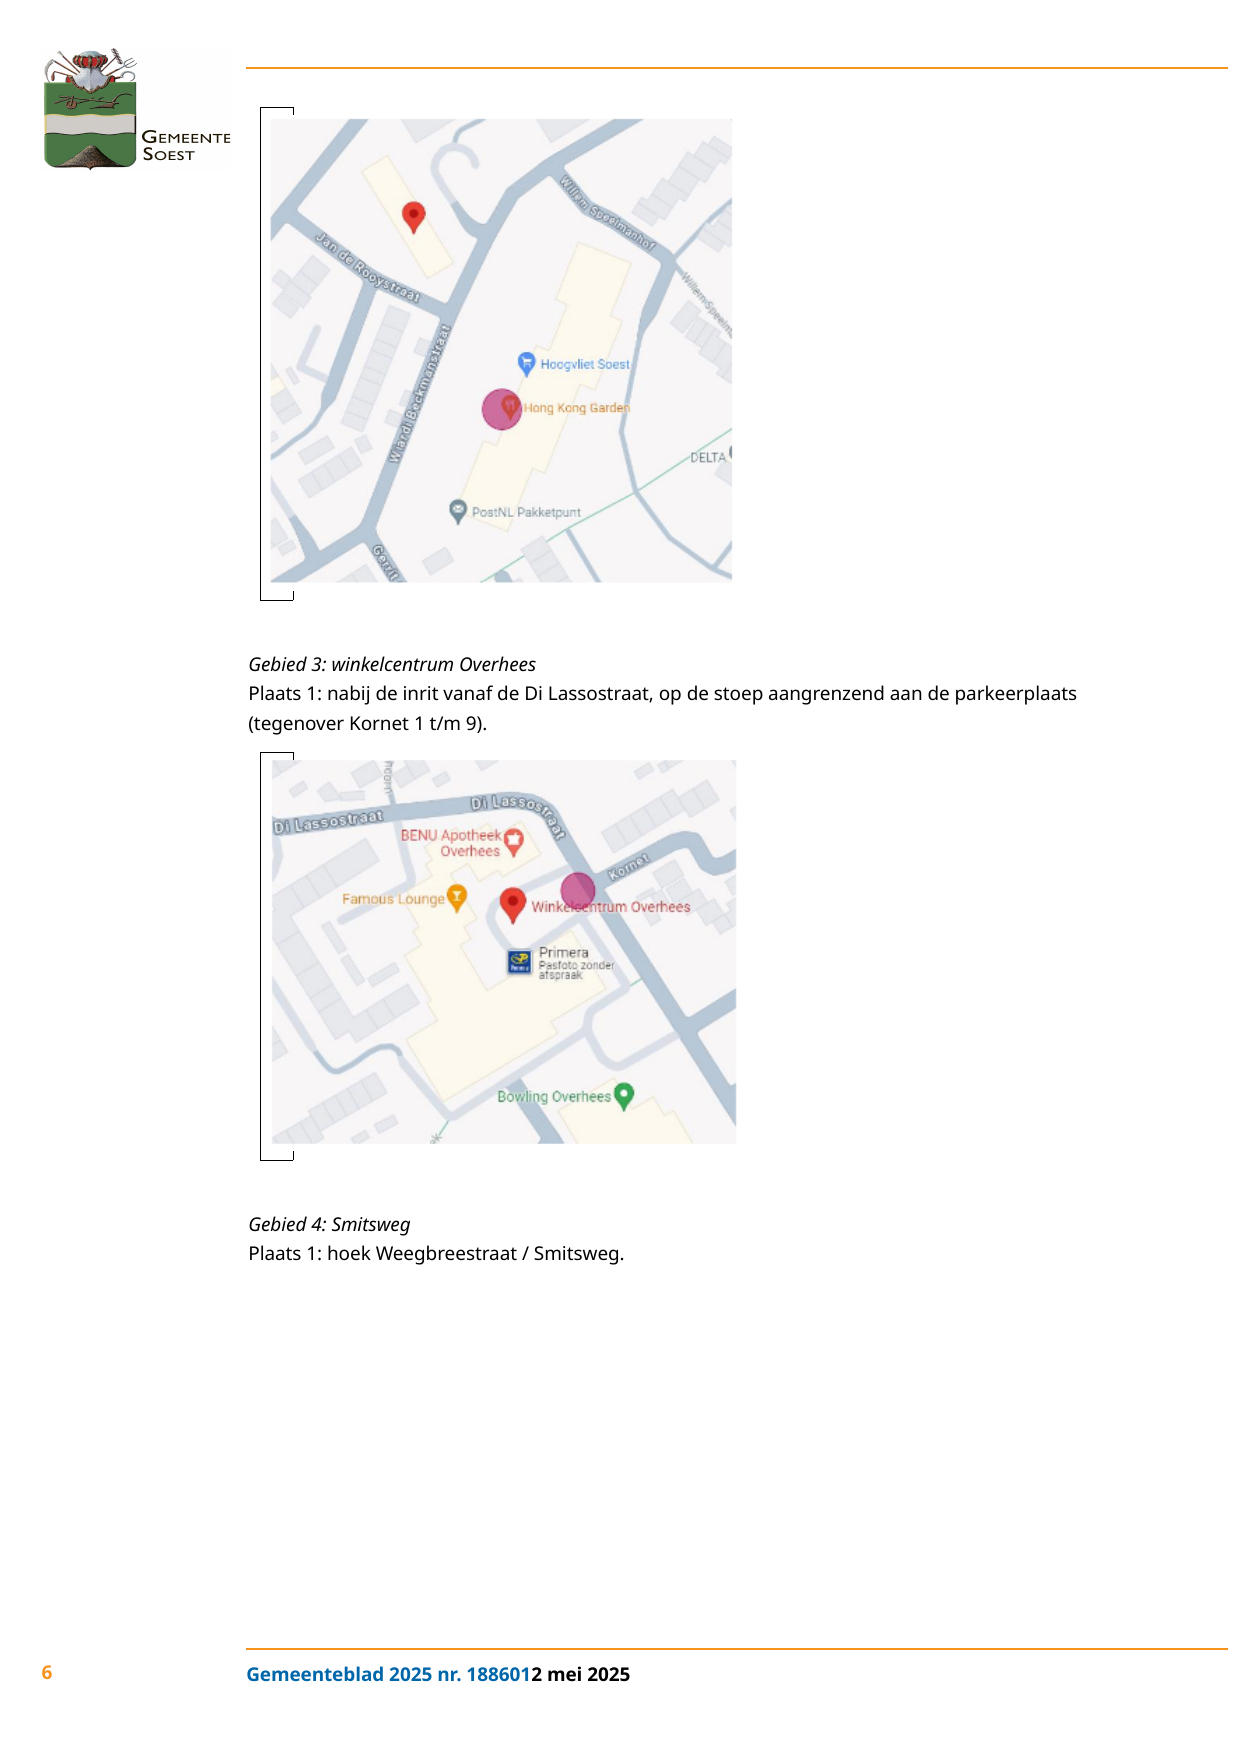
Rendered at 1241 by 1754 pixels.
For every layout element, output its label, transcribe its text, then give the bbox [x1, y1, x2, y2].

text Gebied 3: winkelcentrum Overhees [248, 651, 1152, 677]
text Plaats 1: hoek Weegbreestraat / Smitsweg. [248, 1240, 1152, 1266]
picture [41, 47, 231, 172]
text Plaats 1: nabij de inrit vanaf de Di Lassostraat, op de stoep aangrenzend aan de parkeerplaats [248, 681, 1152, 706]
text Gebied 4: Smitsweg [248, 1211, 1152, 1236]
picture [268, 115, 742, 591]
picture [268, 760, 742, 1151]
text (tegenover Kornet 1 t/m 9). [248, 710, 1152, 736]
